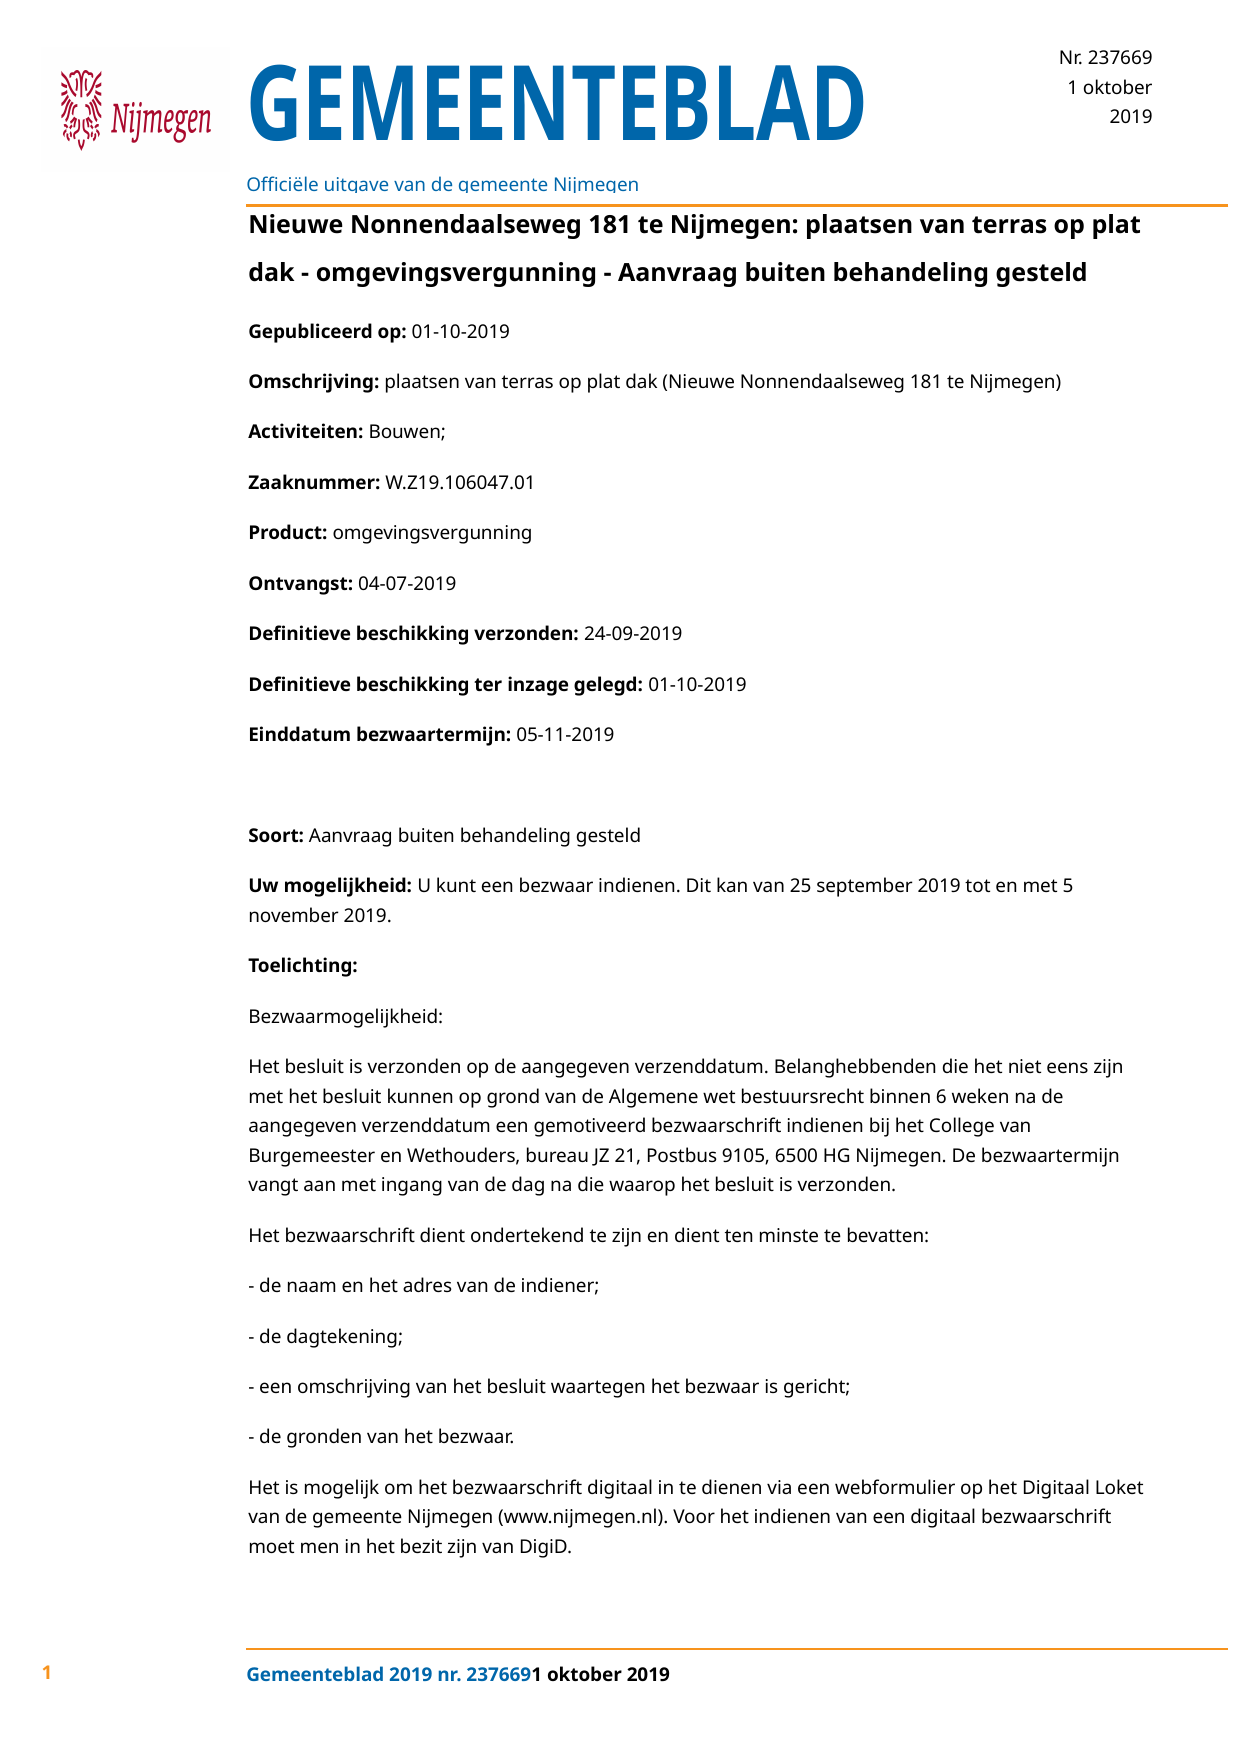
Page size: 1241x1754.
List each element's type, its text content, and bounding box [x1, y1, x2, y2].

text - de dagtekening; [248, 1323, 1152, 1349]
text Het bezwaarschrift dient ondertekend te zijn en dient ten minste te bevatten: [248, 1222, 1152, 1248]
text Ontvangst: 04-07-2019 [248, 570, 1152, 596]
text Product: omgevingsvergunning [248, 519, 1152, 545]
text - de gronden van het bezwaar. [248, 1424, 1152, 1449]
text Nieuwe Nonnendaalseweg 181 te Nijmegen: plaatsen van terras op plat dak - omgevingsvergunning - Aanvraag buiten behandeling gesteld [248, 207, 1152, 288]
text Het is mogelijk om het bezwaarschrift digitaal in te dienen via een webformulier op het Digitaal Loket van de gemeente Nijmegen (www.nijmegen.nl). Voor het indienen van een digitaal bezwaarschrift moet men in het bezit zijn van DigiD. [248, 1474, 1152, 1559]
text Gepubliceerd op: 01-10-2019 [248, 318, 1152, 344]
text Omschrijving: plaatsen van terras op plat dak (Nieuwe Nonnendaalseweg 181 te Nijmegen) [248, 368, 1152, 394]
text Definitieve beschikking verzonden: 24-09-2019 [248, 620, 1152, 646]
text Soort: Aanvraag buiten behandeling gesteld [248, 822, 1152, 848]
text Toelichting: [248, 952, 1152, 978]
picture [41, 47, 231, 172]
text - een omschrijving van het besluit waartegen het bezwaar is gericht; [248, 1373, 1152, 1399]
text Bezwaarmogelijkheid: [248, 1003, 1152, 1029]
text Zaaknummer: W.Z19.106047.01 [248, 469, 1152, 495]
text Uw mogelijkheid: U kunt een bezwaar indienen. Dit kan van 25 september 2019 tot en met 5 november 2019. [248, 872, 1152, 928]
text Activiteiten: Bouwen; [248, 419, 1152, 444]
text Het besluit is verzonden op de aangegeven verzenddatum. Belanghebbenden die het niet eens zijn met het besluit kunnen op grond van de Algemene wet bestuursrecht binnen 6 weken na de aangegeven verzenddatum een gemotiveerd bezwaarschrift indienen bij het College van Burgemeester en Wethouders, bureau JZ 21, Postbus 9105, 6500 HG Nijmegen. De bezwaartermijn vangt aan met ingang van de dag na die waarop het besluit is verzonden. [248, 1053, 1152, 1197]
text - de naam en het adres van de indiener; [248, 1272, 1152, 1298]
text Einddatum bezwaartermijn: 05-11-2019 [248, 721, 1152, 747]
text Definitieve beschikking ter inzage gelegd: 01-10-2019 [248, 671, 1152, 697]
